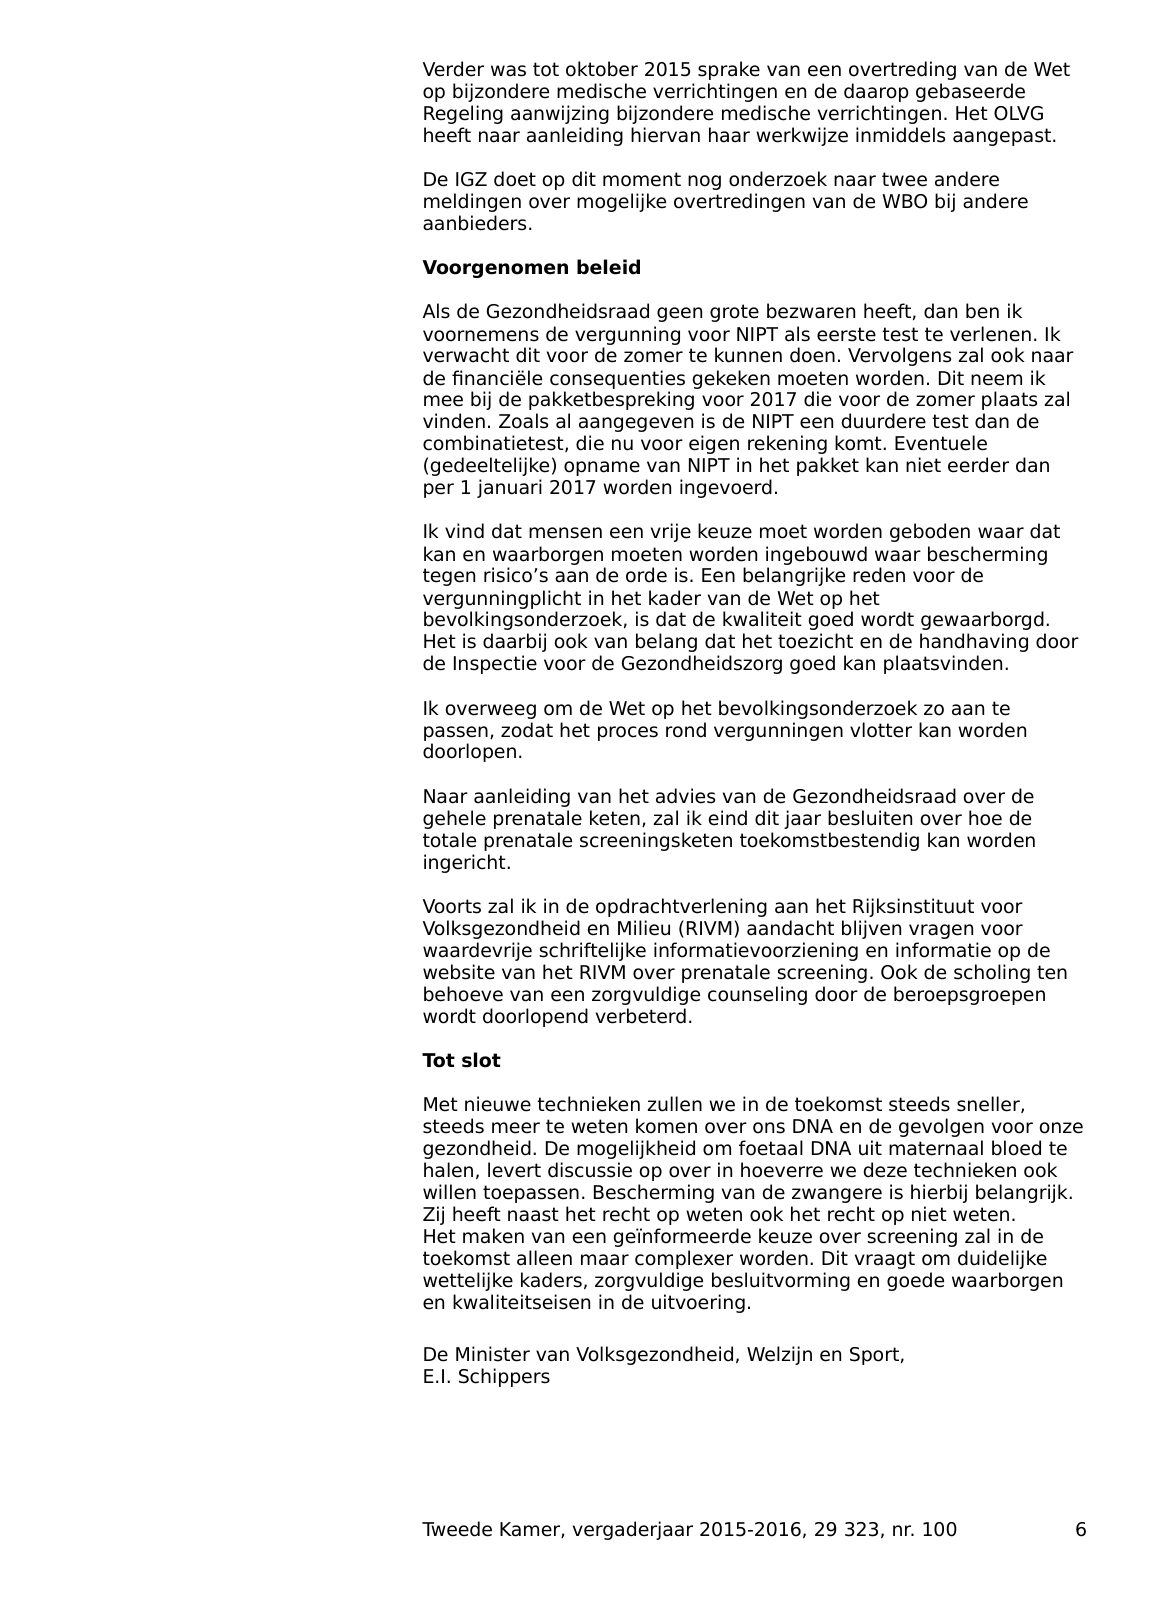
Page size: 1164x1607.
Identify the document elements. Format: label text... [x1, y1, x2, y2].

text Naar aanleiding van het advies van de Gezondheidsraad over de gehele prenatale keten, zal ik eind dit jaar besluiten over hoe de totale prenatale screeningsketen toekomstbestendig kan worden ingericht. [422, 786, 1087, 873]
text Het maken van een geïnformeerde keuze over screening zal in de toekomst alleen maar complexer worden. Dit vraagt om duidelijke wettelijke kaders, zorgvuldige besluitvorming en goede waarborgen en kwaliteitseisen in de uitvoering. [422, 1226, 1087, 1314]
text Met nieuwe technieken zullen we in de toekomst steeds sneller, steeds meer te weten komen over ons DNA en de gevolgen voor onze gezondheid. De mogelijkheid om foetaal DNA uit maternaal bloed te halen, levert discussie op over in hoeverre we deze technieken ook willen toepassen. Bescherming van de zwangere is hierbij belangrijk. Zij heeft naast het recht op weten ook het recht op niet weten. [422, 1094, 1087, 1226]
text Als de Gezondheidsraad geen grote bezwaren heeft, dan ben ik voornemens de vergunning voor NIPT als eerste test te verlenen. Ik verwacht dit voor de zomer te kunnen doen. Vervolgens zal ook naar de financiële consequenties gekeken moeten worden. Dit neem ik mee bij de pakketbespreking voor 2017 die voor de zomer plaats zal vinden. Zoals al aangegeven is de NIPT een duurdere test dan de combinatietest, die nu voor eigen rekening komt. Eventuele (gedeeltelijke) opname van NIPT in het pakket kan niet eerder dan per 1 januari 2017 worden ingevoerd. [422, 301, 1087, 499]
text De IGZ doet op dit moment nog onderzoek naar twee andere meldingen over mogelijke overtredingen van de WBO bij andere aanbieders. [422, 169, 1087, 235]
subtitle Tot slot [422, 1050, 1087, 1072]
text Ik vind dat mensen een vrije keuze moet worden geboden waar dat kan en waarborgen moeten worden ingebouwd waar bescherming tegen risico’s aan de orde is. Een belangrijke reden voor de vergunningplicht in het kader van de Wet op het bevolkingsonderzoek, is dat de kwaliteit goed wordt gewaarborgd. Het is daarbij ook van belang dat het toezicht en de handhaving door de Inspectie voor de Gezondheidszorg goed kan plaatsvinden. [422, 521, 1087, 675]
text Voorts zal ik in de opdrachtverlening aan het Rijksinstituut voor Volksgezondheid en Milieu (RIVM) aandacht blijven vragen voor waardevrije schriftelijke informatievoorziening en informatie op de website van het RIVM over prenatale screening. Ook de scholing ten behoeve van een zorgvuldige counseling door de beroepsgroepen wordt doorlopend verbeterd. [422, 896, 1087, 1028]
text Ik overweeg om de Wet op het bevolkingsonderzoek zo aan te passen, zodat het proces rond vergunningen vlotter kan worden doorlopen. [422, 697, 1087, 763]
subtitle Voorgenomen beleid [422, 257, 1087, 279]
text Verder was tot oktober 2015 sprake van een overtreding van de Wet op bijzondere medische verrichtingen en de daarop gebaseerde Regeling aanwijzing bijzondere medische verrichtingen. Het OLVG heeft naar aanleiding hiervan haar werkwijze inmiddels aangepast. [422, 59, 1087, 147]
text De Minister van Volksgezondheid, Welzijn en Sport, E.I. Schippers [422, 1344, 1087, 1388]
